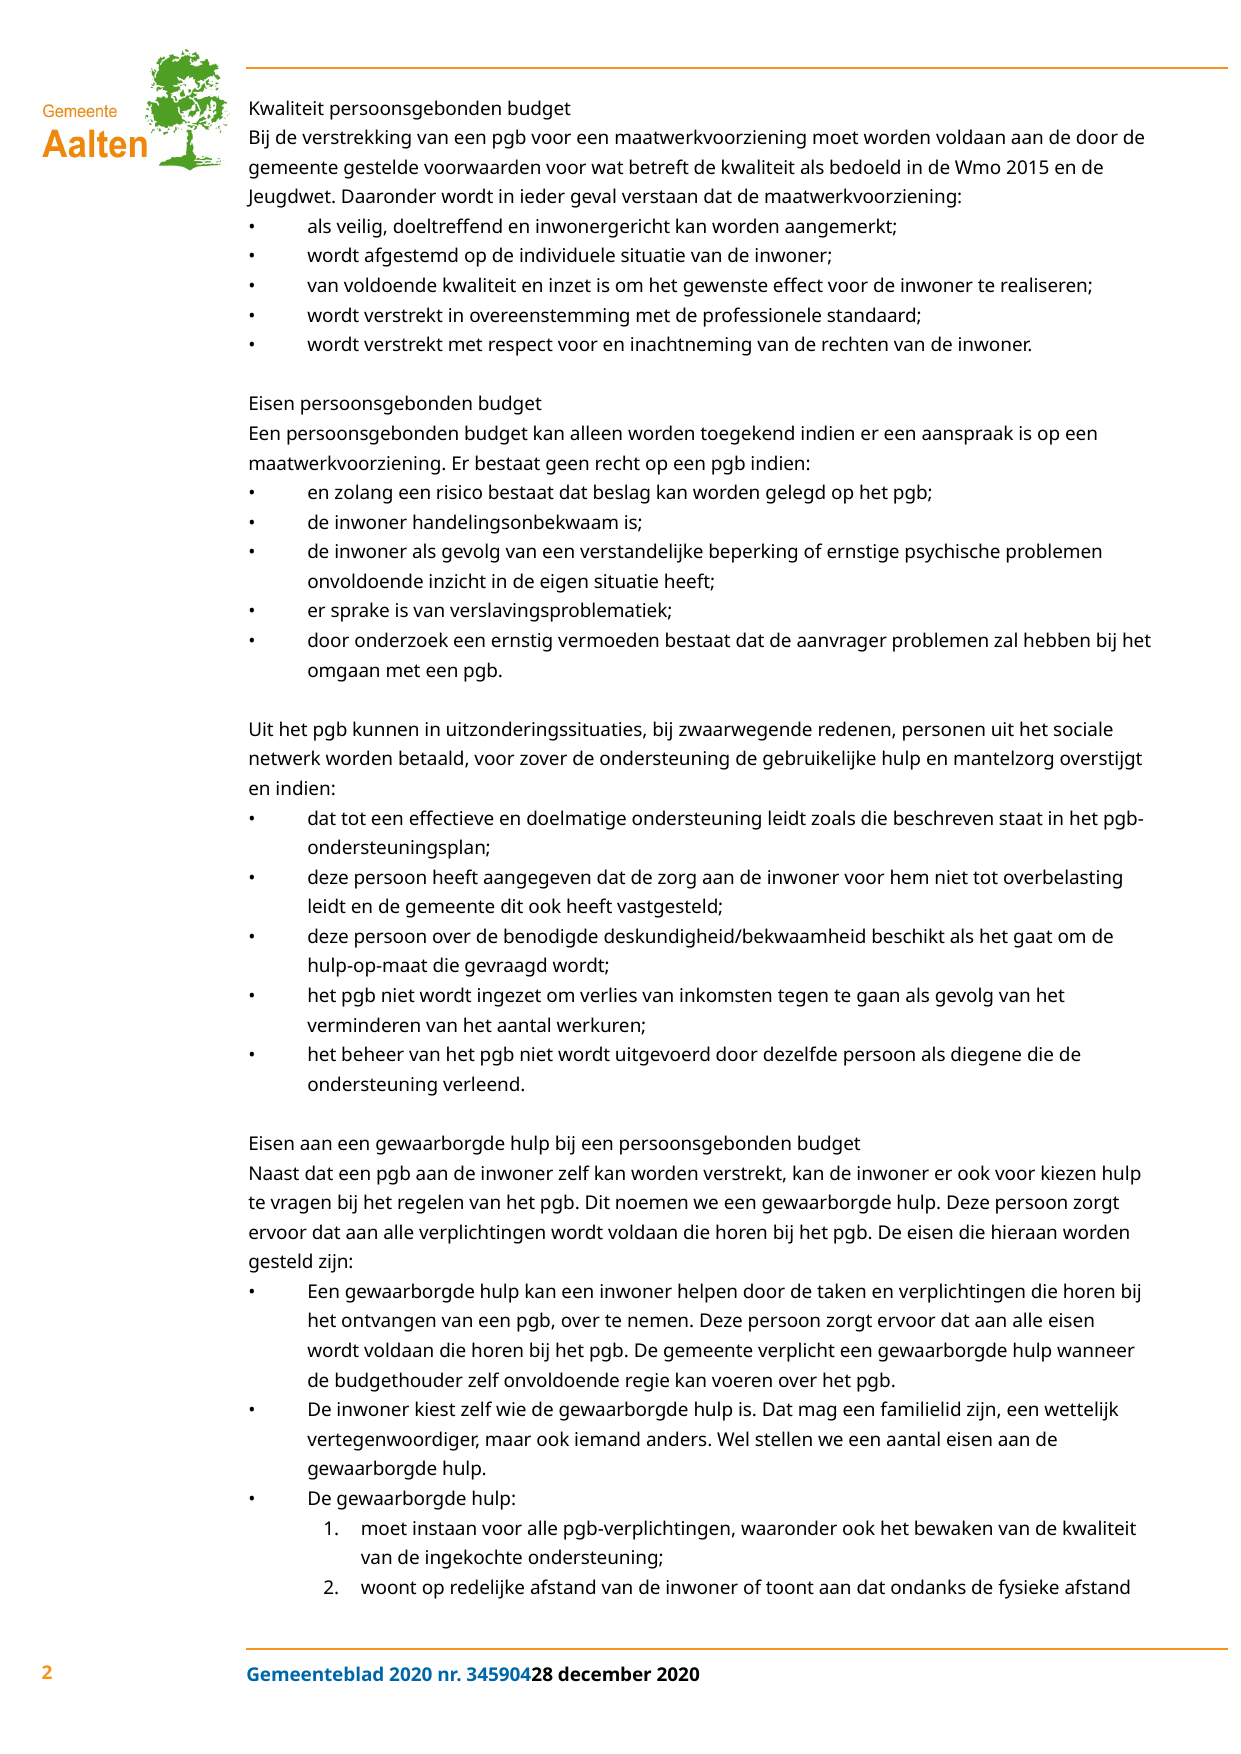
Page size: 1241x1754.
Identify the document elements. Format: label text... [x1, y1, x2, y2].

list er sprake is van verslavingsproblematiek; [248, 598, 1152, 623]
list deze persoon heeft aangegeven dat de zorg aan de inwoner voor hem niet tot overbelasting leidt en de gemeente dit ook heeft vastgesteld; [248, 864, 1152, 919]
list De gewaarborgde hulp: [248, 1485, 1152, 1511]
text Bij de verstrekking van een pgb voor een maatwerkvoorziening moet worden voldaan aan de door de gemeente gestelde voorwaarden voor wat betreft de kwaliteit als bedoeld in de Wmo 2015 en de Jeugdwet. Daaronder wordt in ieder geval verstaan dat de maatwerkvoorziening: [248, 124, 1152, 209]
list door onderzoek een ernstig vermoeden bestaat dat de aanvrager problemen zal hebben bij het omgaan met een pgb. [248, 627, 1152, 683]
text Naast dat een pgb aan de inwoner zelf kan worden verstrekt, kan de inwoner er ook voor kiezen hulp te vragen bij het regelen van het pgb. Dit noemen we een gewaarborgde hulp. Deze persoon zorgt ervoor dat aan alle verplichtingen wordt voldaan die horen bij het pgb. De eisen die hieraan worden gesteld zijn: [248, 1160, 1152, 1274]
list het beheer van het pgb niet wordt uitgevoerd door dezelfde persoon als diegene die de ondersteuning verleend. [248, 1041, 1152, 1097]
text Een persoonsgebonden budget kan alleen worden toegekend indien er een aanspraak is op een maatwerkvoorziening. Er bestaat geen recht op een pgb indien: [248, 420, 1152, 476]
list deze persoon over de benodigde deskundigheid/bekwaamheid beschikt als het gaat om de hulp-op-maat die gevraagd wordt; [248, 923, 1152, 978]
text Kwaliteit persoonsgebonden budget [248, 95, 1152, 121]
text Eisen aan een gewaarborgde hulp bij een persoonsgebonden budget [248, 1130, 1152, 1156]
list wordt verstrekt met respect voor en inachtneming van de rechten van de inwoner. [248, 331, 1152, 357]
list en zolang een risico bestaat dat beslag kan worden gelegd op het pgb; [248, 479, 1152, 505]
list het pgb niet wordt ingezet om verlies van inkomsten tegen te gaan als gevolg van het verminderen van het aantal werkuren; [248, 982, 1152, 1038]
list als veilig, doeltreffend en inwonergericht kan worden aangemerkt; [248, 213, 1152, 239]
text Uit het pgb kunnen in uitzonderingssituaties, bij zwaarwegende redenen, personen uit het sociale netwerk worden betaald, voor zover de ondersteuning de gebruikelijke hulp en mantelzorg overstijgt en indien: [248, 716, 1152, 801]
text Eisen persoonsgebonden budget [248, 391, 1152, 416]
list De inwoner kiest zelf wie de gewaarborgde hulp is. Dat mag een familielid zijn, een wettelijk vertegenwoordiger, maar ook iemand anders. Wel stellen we een aantal eisen aan de gewaarborgde hulp. [248, 1396, 1152, 1481]
list de inwoner handelingsonbekwaam is; [248, 509, 1152, 535]
list Een gewaarborgde hulp kan een inwoner helpen door de taken en verplichtingen die horen bij het ontvangen van een pgb, over te nemen. Deze persoon zorgt ervoor dat aan alle eisen wordt voldaan die horen bij het pgb. De gemeente verplicht een gewaarborgde hulp wanneer de budgethouder zelf onvoldoende regie kan voeren over het pgb. [248, 1278, 1152, 1393]
list wordt afgestemd op de individuele situatie van de inwoner; [248, 243, 1152, 268]
list moet instaan voor alle pgb-verplichtingen, waaronder ook het bewaken van de kwaliteit van de ingekochte ondersteuning; [323, 1515, 1152, 1570]
list wordt verstrekt in overeenstemming met de professionele standaard; [248, 302, 1152, 328]
list van voldoende kwaliteit en inzet is om het gewenste effect voor de inwoner te realiseren; [248, 272, 1152, 298]
list woont op redelijke afstand van de inwoner of toont aan dat ondanks de fysieke afstand [323, 1574, 1152, 1600]
list de inwoner als gevolg van een verstandelijke beperking of ernstige psychische problemen onvoldoende inzicht in de eigen situatie heeft; [248, 538, 1152, 594]
picture [41, 47, 231, 172]
list dat tot een effectieve en doelmatige ondersteuning leidt zoals die beschreven staat in het pgb-ondersteuningsplan; [248, 805, 1152, 860]
